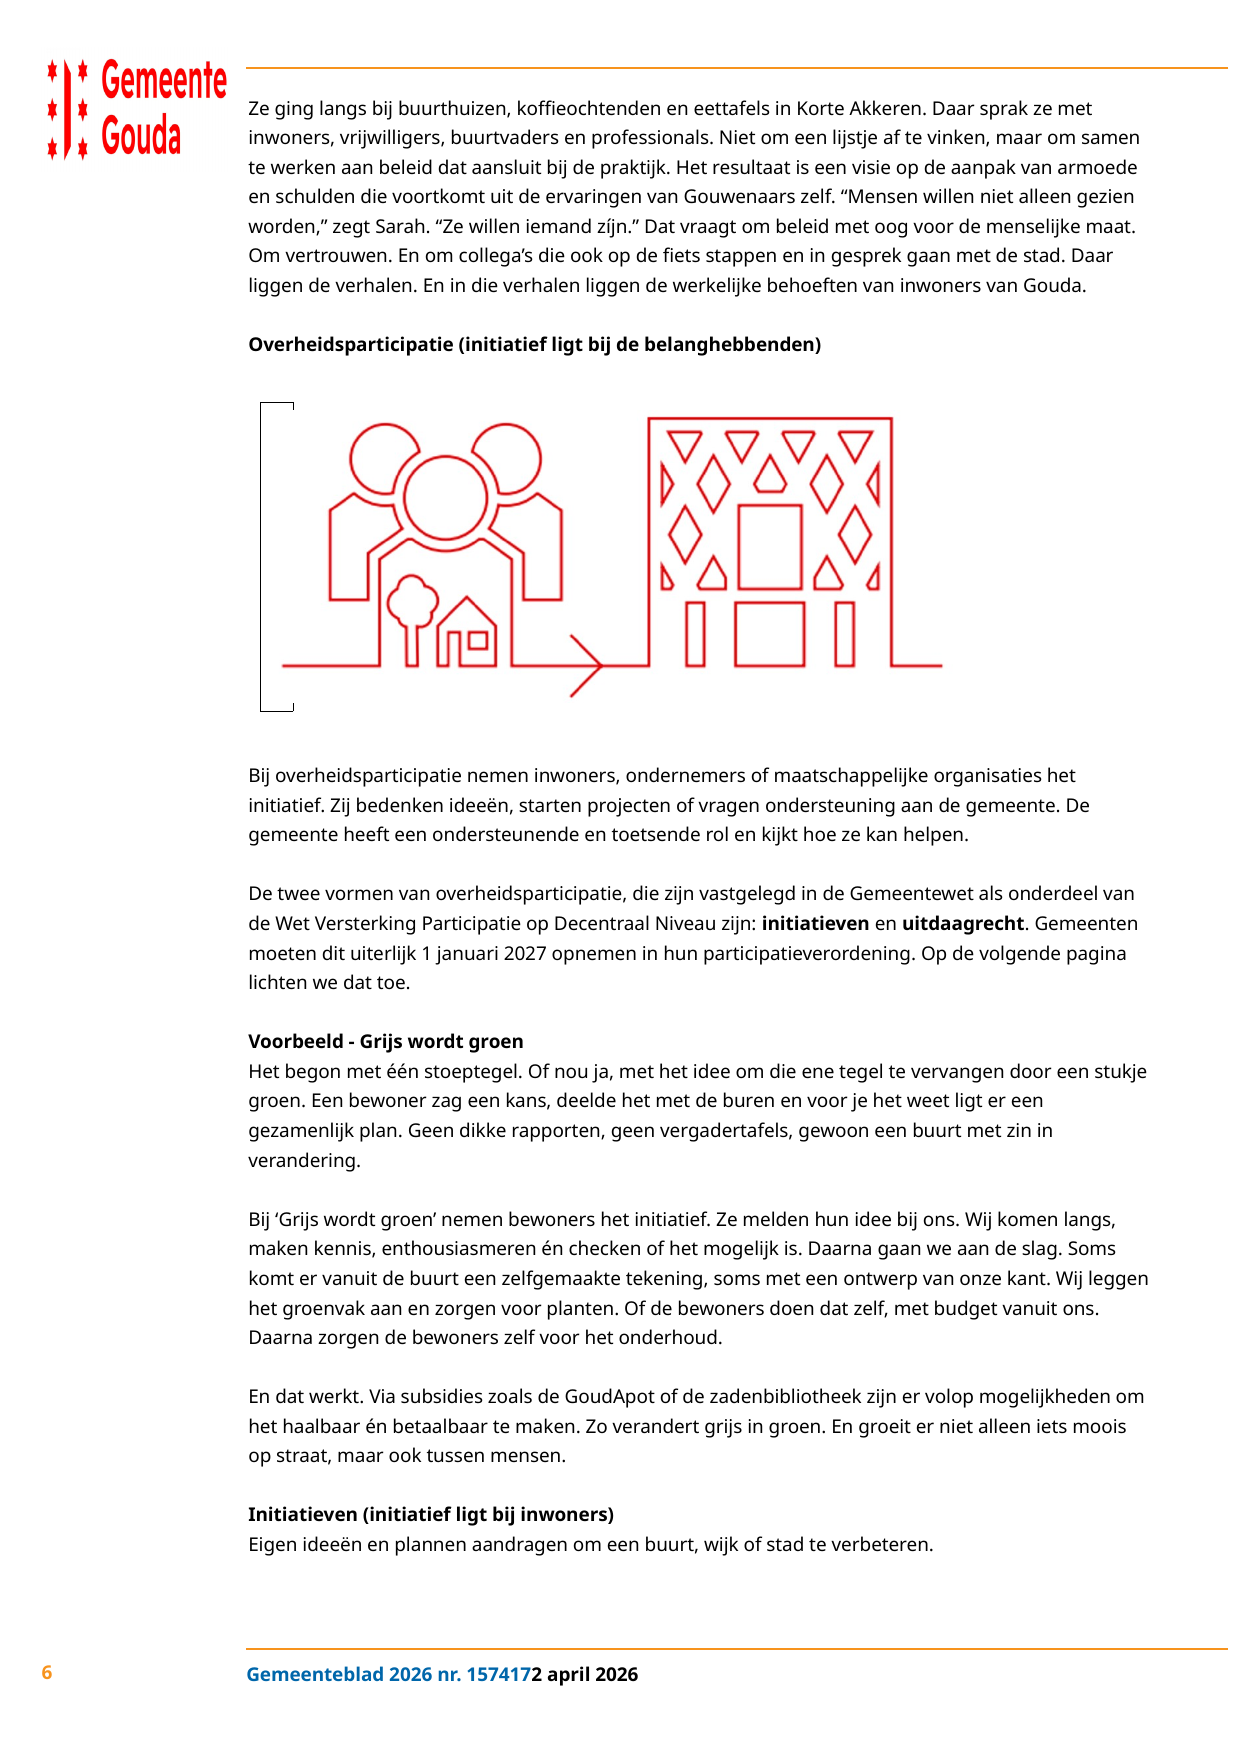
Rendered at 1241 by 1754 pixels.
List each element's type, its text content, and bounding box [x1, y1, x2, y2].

text Overheidsparticipatie (initiatief ligt bij de belanghebbenden) [248, 331, 1152, 357]
text Initiatieven (initiatief ligt bij inwoners) [248, 1501, 1152, 1527]
picture [41, 47, 231, 172]
text Bij overheidsparticipatie nemen inwoners, ondernemers of maatschappelijke organisaties het initiatief. Zij bedenken ideeën, starten projecten of vragen ondersteuning aan de gemeente. De gemeente heeft een ondersteunende en toetsende rol en kijkt hoe ze kan helpen. [248, 762, 1152, 847]
table_header Voorbeeld - Grijs wordt groen Het begon met één stoeptegel. Of nou ja, met het idee om die ene tegel te vervangen door een stukje groen. Een bewoner zag een kans, deelde het met de buren en voor je het weet ligt er een gezamenlijk plan. Geen dikke rapporten, geen vergadertafels, gewoon een buurt met zin in verandering. Bij ‘Grijs wordt groen’ nemen bewoners het initiatief. Ze melden hun idee bij ons. Wij komen langs, maken kennis, enthousiasmeren én checken of het mogelijk is. Daarna gaan we aan de slag. Soms komt er vanuit de buurt een zelfgemaakte tekening, soms met een ontwerp van onze kant. Wij leggen het groenvak aan en zorgen voor planten. Of de bewoners doen dat zelf, met budget vanuit ons. Daarna zorgen de bewoners zelf voor het onderhoud. En dat werkt. Via subsidies zoals de GoudApot of de zadenbibliotheek zijn er volop mogelijkheden om het haalbaar én betaalbaar te maken. Zo verandert grijs in groen. En groeit er niet alleen iets moois op straat, maar ook tussen mensen. [248, 1029, 1152, 1468]
text Eigen ideeën en plannen aandragen om een buurt, wijk of stad te verbeteren. [248, 1531, 1152, 1557]
text De twee vormen van overheidsparticipatie, die zijn vastgelegd in de Gemeentewet als onderdeel van de Wet Versterking Participatie op Decentraal Niveau zijn: initiatieven en uitdaagrecht. Gemeenten moeten dit uiterlijk 1 januari 2027 opnemen in hun participatieverordening. Op de volgende pagina lichten we dat toe. [248, 881, 1152, 995]
picture [268, 410, 1173, 703]
table_header Ze ging langs bij buurthuizen, koffieochtenden en eettafels in Korte Akkeren. Daar sprak ze met inwoners, vrijwilligers, buurtvaders en professionals. Niet om een lijstje af te vinken, maar om samen te werken aan beleid dat aansluit bij de praktijk. Het resultaat is een visie op de aanpak van armoede en schulden die voortkomt uit de ervaringen van Gouwenaars zelf. “Mensen willen niet alleen gezien worden,” zegt Sarah. “Ze willen iemand zíjn.” Dat vraagt om beleid met oog voor de menselijke maat. Om vertrouwen. En om collega’s die ook op de fiets stappen en in gesprek gaan met de stad. Daar liggen de verhalen. En in die verhalen liggen de werkelijke behoeften van inwoners van Gouda. [248, 95, 1152, 298]
